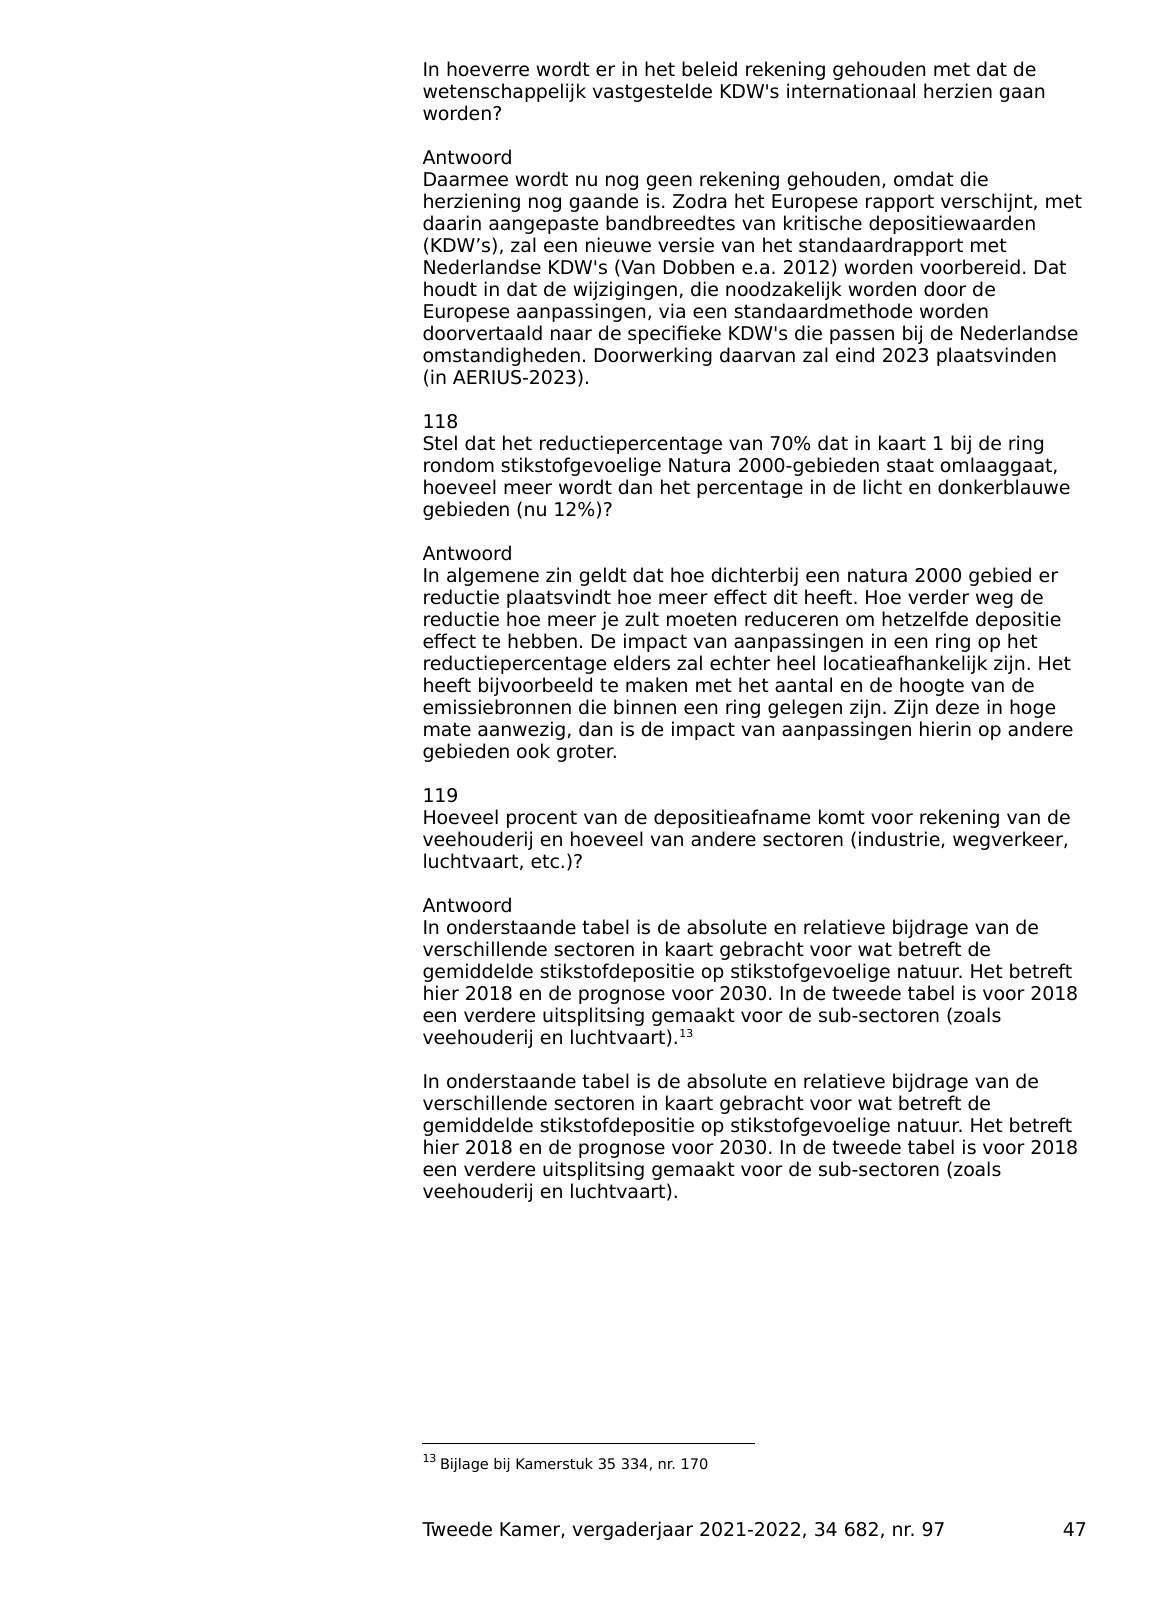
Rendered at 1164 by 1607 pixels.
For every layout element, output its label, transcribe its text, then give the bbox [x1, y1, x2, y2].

text In algemene zin geldt dat hoe dichterbij een natura 2000 gebied er reductie plaatsvindt hoe meer effect dit heeft. Hoe verder weg de reductie hoe meer je zult moeten reduceren om hetzelfde depositie effect te hebben. De impact van aanpassingen in een ring op het reductiepercentage elders zal echter heel locatieafhankelijk zijn. Het heeft bijvoorbeeld te maken met het aantal en de hoogte van de emissiebronnen die binnen een ring gelegen zijn. Zijn deze in hoge mate aanwezig, dan is de impact van aanpassingen hierin op andere gebieden ook groter. [422, 565, 1087, 763]
text Bijlage bij Kamerstuk 35 334, nr. 170 [422, 1452, 1087, 1474]
text 119 [422, 785, 1087, 807]
text 118 [422, 411, 1087, 433]
text In onderstaande tabel is de absolute en relatieve bijdrage van de verschillende sectoren in kaart gebracht voor wat betreft de gemiddelde stikstofdepositie op stikstofgevoelige natuur. Het betreft hier 2018 en de prognose voor 2030. In de tweede tabel is voor 2018 een verdere uitsplitsing gemaakt voor de sub-sectoren (zoals veehouderij en luchtvaart). [422, 1071, 1087, 1203]
text In hoeverre wordt er in het beleid rekening gehouden met dat de wetenschappelijk vastgestelde KDW's internationaal herzien gaan worden? [422, 59, 1087, 125]
text Daarmee wordt nu nog geen rekening gehouden, omdat die herziening nog gaande is. Zodra het Europese rapport verschijnt, met daarin aangepaste bandbreedtes van kritische depositiewaarden (KDW’s), zal een nieuwe versie van het standaardrapport met Nederlandse KDW's (Van Dobben e.a. 2012) worden voorbereid. Dat houdt in dat de wijzigingen, die noodzakelijk worden door de Europese aanpassingen, via een standaardmethode worden doorvertaald naar de specifieke KDW's die passen bij de Nederlandse omstandigheden. Doorwerking daarvan zal eind 2023 plaatsvinden (in AERIUS-2023). [422, 169, 1087, 389]
text In onderstaande tabel is de absolute en relatieve bijdrage van de verschillende sectoren in kaart gebracht voor wat betreft de gemiddelde stikstofdepositie op stikstofgevoelige natuur. Het betreft hier 2018 en de prognose voor 2030. In de tweede tabel is voor 2018 een verdere uitsplitsing gemaakt voor de sub-sectoren (zoals veehouderij en luchtvaart). [422, 917, 1087, 1049]
text Hoeveel procent van de depositieafname komt voor rekening van de veehouderij en hoeveel van andere sectoren (industrie, wegverkeer, luchtvaart, etc.)? [422, 807, 1087, 873]
text Antwoord [422, 147, 1087, 169]
text Antwoord [422, 895, 1087, 917]
text Stel dat het reductiepercentage van 70% dat in kaart 1 bij de ring rondom stikstofgevoelige Natura 2000-gebieden staat omlaaggaat, hoeveel meer wordt dan het percentage in de licht en donkerblauwe gebieden (nu 12%)? [422, 433, 1087, 521]
text Antwoord [422, 543, 1087, 565]
